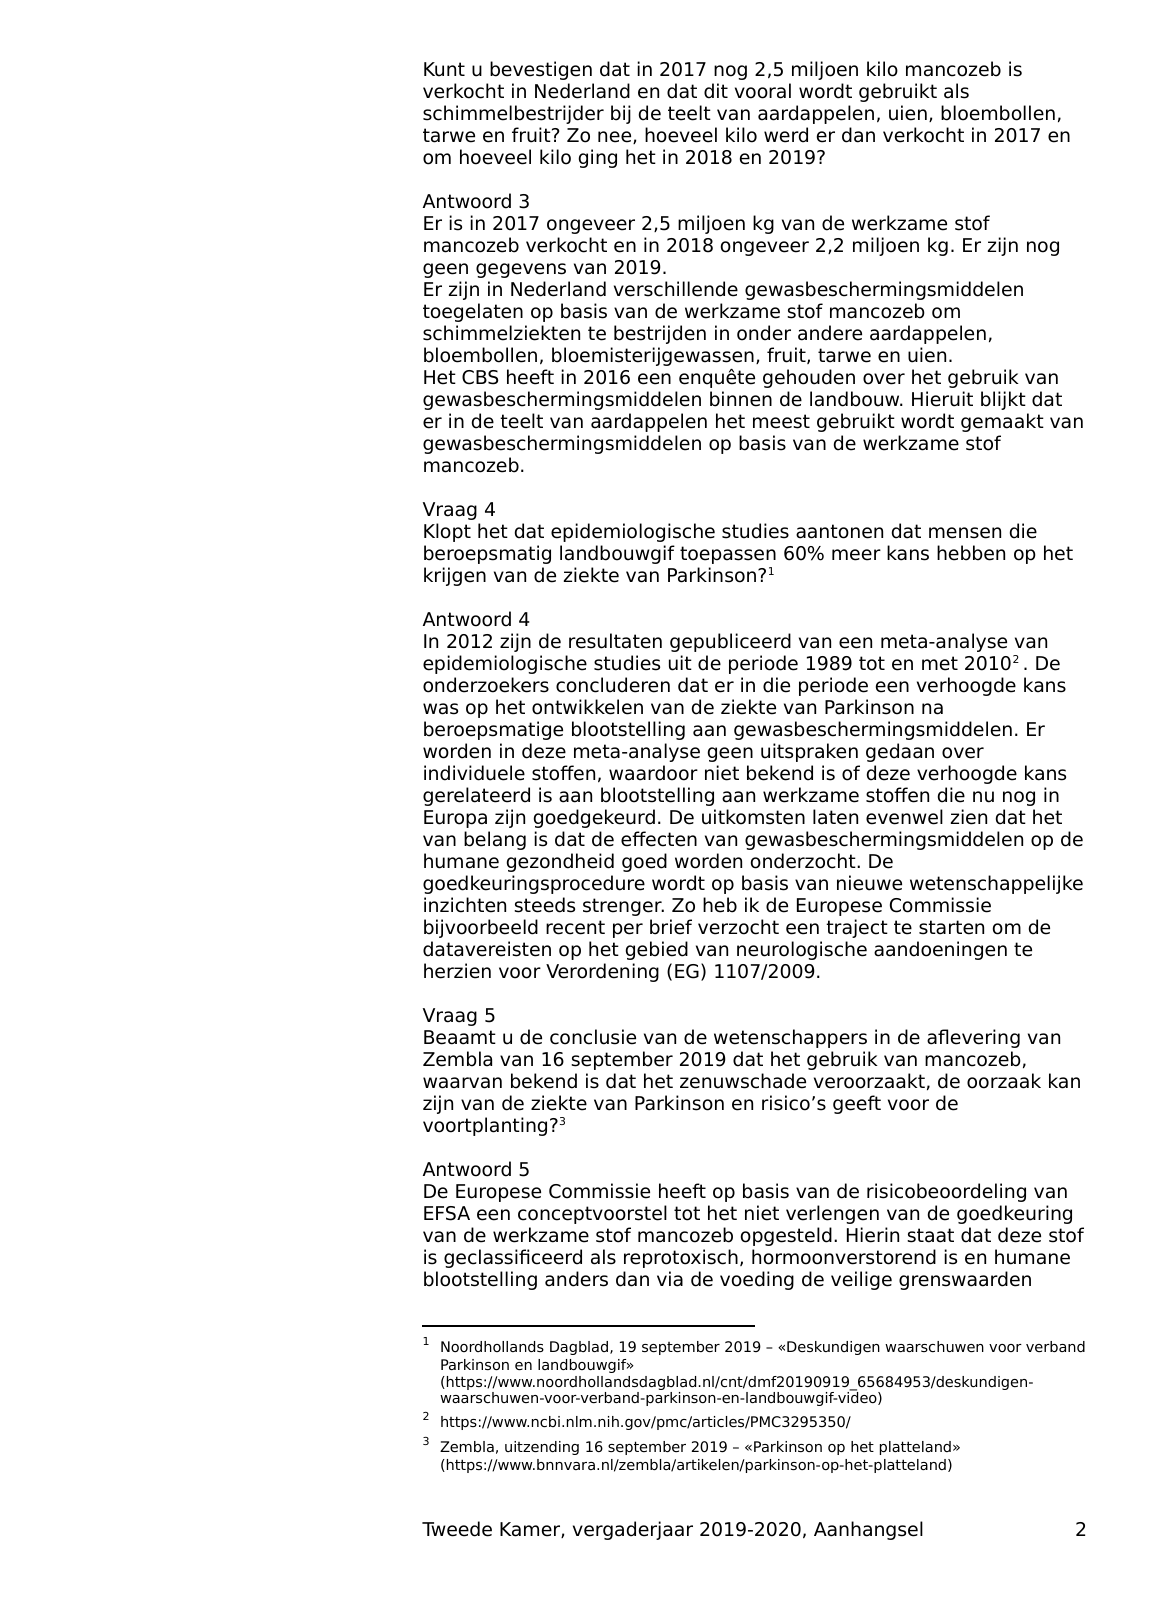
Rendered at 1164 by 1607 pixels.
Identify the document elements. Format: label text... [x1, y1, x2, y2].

text In 2012 zijn de resultaten gepubliceerd van een meta-analyse van epidemiologische studies uit de periode 1989 tot en met 2010. De onderzoekers concluderen dat er in die periode een verhoogde kans was op het ontwikkelen van de ziekte van Parkinson na beroepsmatige blootstelling aan gewasbeschermingsmiddelen. Er worden in deze meta-analyse geen uitspraken gedaan over individuele stoffen, waardoor niet bekend is of deze verhoogde kans gerelateerd is aan blootstelling aan werkzame stoffen die nu nog in Europa zijn goedgekeurd. De uitkomsten laten evenwel zien dat het van belang is dat de effecten van gewasbeschermingsmiddelen op de humane gezondheid goed worden onderzocht. De goedkeuringsprocedure wordt op basis van nieuwe wetenschappelijke inzichten steeds strenger. Zo heb ik de Europese Commissie bijvoorbeeld recent per brief verzocht een traject te starten om de datavereisten op het gebied van neurologische aandoeningen te herzien voor Verordening (EG) 1107/2009. [422, 631, 1087, 983]
text Er zijn in Nederland verschillende gewasbeschermingsmiddelen toegelaten op basis van de werkzame stof mancozeb om schimmelziekten te bestrijden in onder andere aardappelen, bloembollen, bloemisterijgewassen, fruit, tarwe en uien. [422, 279, 1087, 367]
text Antwoord 3 [422, 191, 1087, 213]
text Zembla, uitzending 16 september 2019 – «Parkinson op het platteland» (https://www.bnnvara.nl/zembla/artikelen/parkinson-op-het-platteland) [422, 1435, 1087, 1474]
text Antwoord 4 [422, 609, 1087, 631]
text Beaamt u de conclusie van de wetenschappers in de aflevering van Zembla van 16 september 2019 dat het gebruik van mancozeb, waarvan bekend is dat het zenuwschade veroorzaakt, de oorzaak kan zijn van de ziekte van Parkinson en risico’s geeft voor de voortplanting? [422, 1027, 1087, 1137]
text https://www.ncbi.nlm.nih.gov/pmc/articles/PMC3295350/ [422, 1410, 1087, 1432]
text Antwoord 5 [422, 1159, 1087, 1181]
text Er is in 2017 ongeveer 2,5 miljoen kg van de werkzame stof mancozeb verkocht en in 2018 ongeveer 2,2 miljoen kg. Er zijn nog geen gegevens van 2019. [422, 213, 1087, 279]
text Vraag 5 [422, 1005, 1087, 1027]
text Kunt u bevestigen dat in 2017 nog 2,5 miljoen kilo mancozeb is verkocht in Nederland en dat dit vooral wordt gebruikt als schimmelbestrijder bij de teelt van aardappelen, uien, bloembollen, tarwe en fruit? Zo nee, hoeveel kilo werd er dan verkocht in 2017 en om hoeveel kilo ging het in 2018 en 2019? [422, 59, 1087, 169]
text Het CBS heeft in 2016 een enquête gehouden over het gebruik van gewasbeschermingsmiddelen binnen de landbouw. Hieruit blijkt dat er in de teelt van aardappelen het meest gebruikt wordt gemaakt van gewasbeschermingsmiddelen op basis van de werkzame stof mancozeb. [422, 367, 1087, 477]
text Noordhollands Dagblad, 19 september 2019 – «Deskundigen waarschuwen voor verband Parkinson en landbouwgif» (https://www.noordhollandsdagblad.nl/cnt/dmf20190919_65684953/deskundigen-waarschuwen-voor-verband-parkinson-en-landbouwgif-video) [422, 1335, 1087, 1407]
text Klopt het dat epidemiologische studies aantonen dat mensen die beroepsmatig landbouwgif toepassen 60% meer kans hebben op het krijgen van de ziekte van Parkinson? [422, 521, 1087, 587]
text Vraag 4 [422, 499, 1087, 521]
text De Europese Commissie heeft op basis van de risicobeoordeling van EFSA een conceptvoorstel tot het niet verlengen van de goedkeuring van de werkzame stof mancozeb opgesteld. Hierin staat dat deze stof is geclassificeerd als reprotoxisch, hormoonverstorend is en humane blootstelling anders dan via de voeding de veilige grenswaarden [422, 1181, 1087, 1291]
